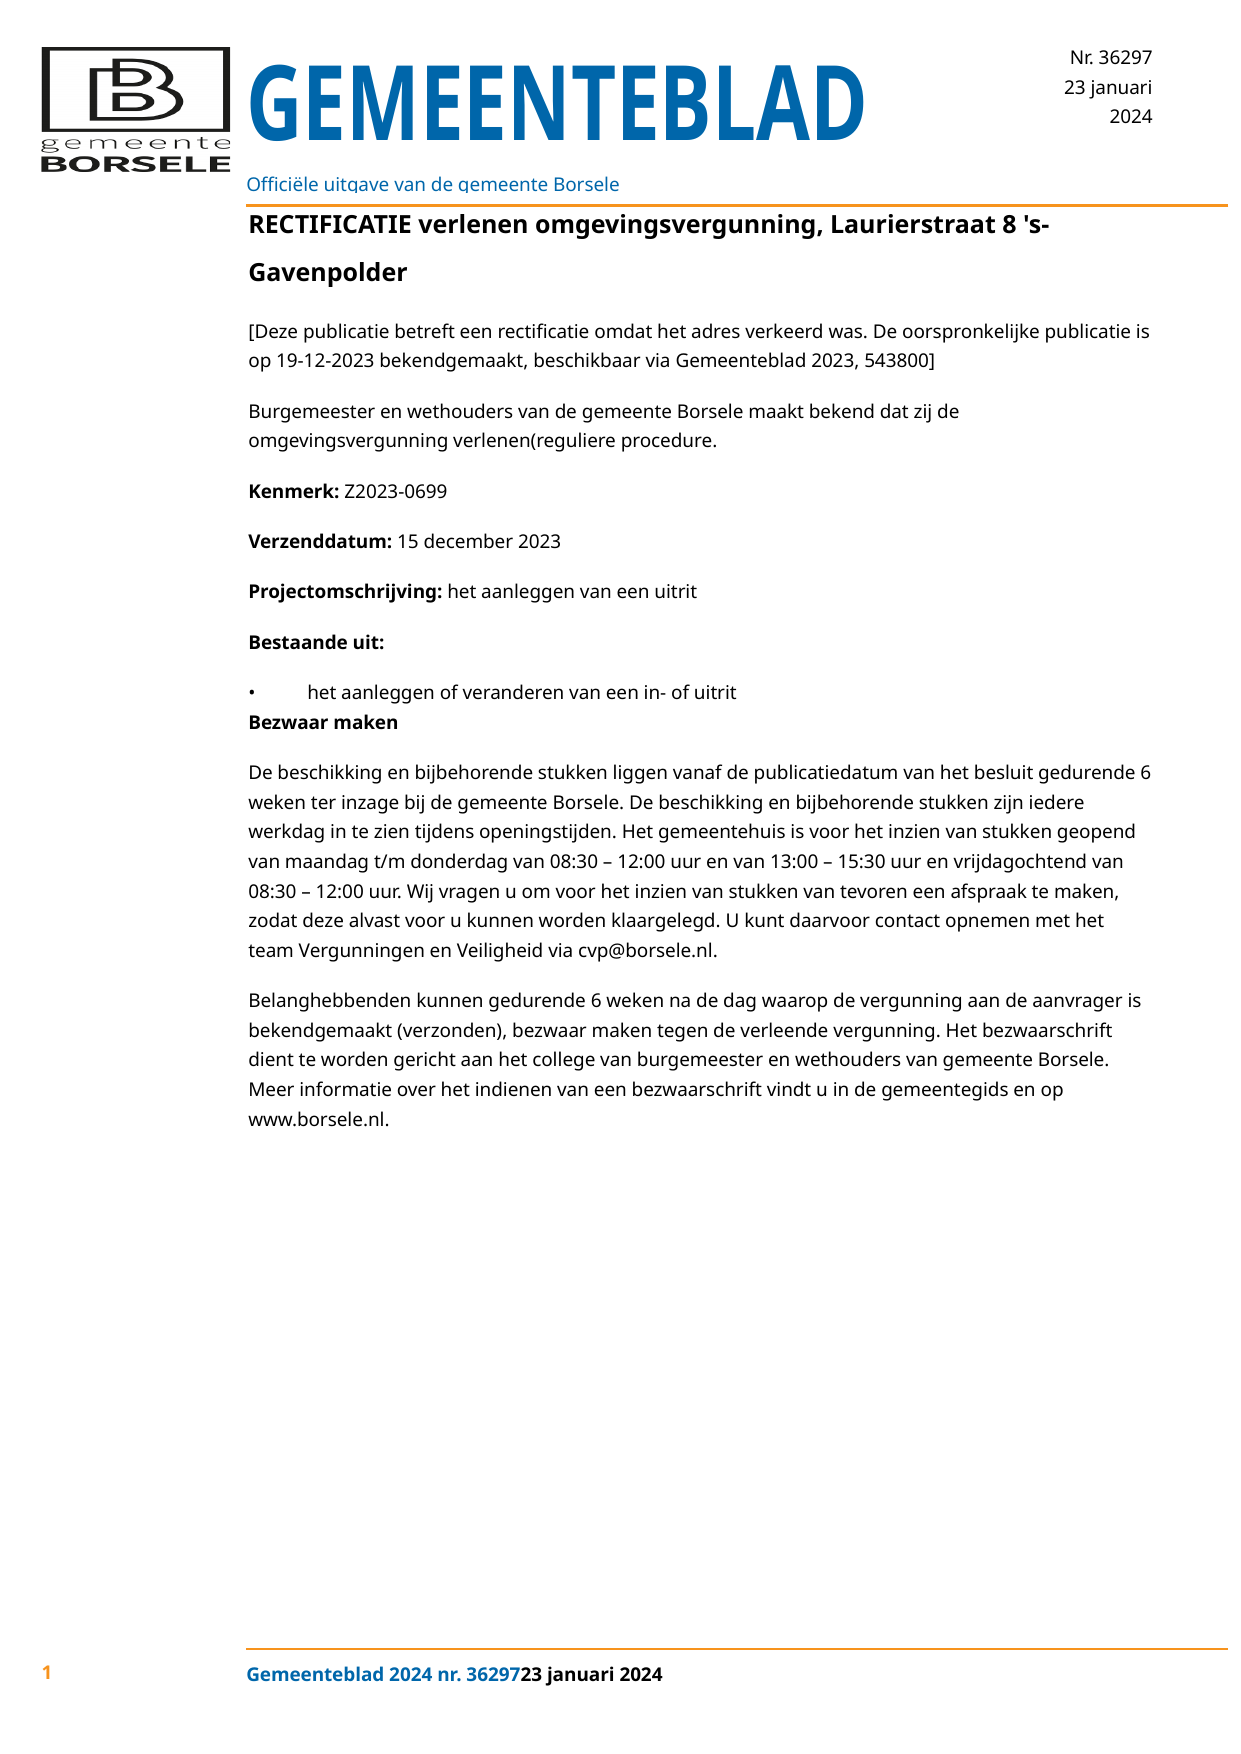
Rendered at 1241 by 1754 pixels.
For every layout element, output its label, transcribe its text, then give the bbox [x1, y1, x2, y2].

list het aanleggen of veranderen van een in- of uitrit [248, 679, 1152, 705]
text Verzenddatum: 15 december 2023 [248, 528, 1152, 554]
text Belanghebbenden kunnen gedurende 6 weken na de dag waarop de vergunning aan de aanvrager is bekendgemaakt (verzonden), bezwaar maken tegen de verleende vergunning. Het bezwaarschrift dient te worden gericht aan het college van burgemeester en wethouders van gemeente Borsele. Meer informatie over het indienen van een bezwaarschrift vindt u in de gemeentegids en op www.borsele.nl. [248, 987, 1152, 1132]
picture [41, 47, 231, 172]
text [Deze publicatie betreft een rectificatie omdat het adres verkeerd was. De oorspronkelijke publicatie is op 19-12-2023 bekendgemaakt, beschikbaar via Gemeenteblad 2023, 543800] [248, 318, 1152, 373]
text De beschikking en bijbehorende stukken liggen vanaf de publicatiedatum van het besluit gedurende 6 weken ter inzage bij de gemeente Borsele. De beschikking en bijbehorende stukken zijn iedere werkdag in te zien tijdens openingstijden. Het gemeentehuis is voor het inzien van stukken geopend van maandag t/m donderdag van 08:30 – 12:00 uur en van 13:00 – 15:30 uur en vrijdagochtend van 08:30 – 12:00 uur. Wij vragen u om voor het inzien van stukken van tevoren een afspraak te maken, zodat deze alvast voor u kunnen worden klaargelegd. U kunt daarvoor contact opnemen met het team Vergunningen en Veiligheid via cvp@borsele.nl. [248, 759, 1152, 963]
text RECTIFICATIE verlenen omgevingsvergunning, Laurierstraat 8 's-Gavenpolder [248, 207, 1152, 288]
text Bestaande uit: [248, 629, 1152, 655]
text Kenmerk: Z2023-0699 [248, 478, 1152, 504]
text Projectomschrijving: het aanleggen van een uitrit [248, 579, 1152, 604]
text Burgemeester en wethouders van de gemeente Borsele maakt bekend dat zij de omgevingsvergunning verlenen(reguliere procedure. [248, 398, 1152, 453]
text Bezwaar maken [248, 709, 1152, 735]
